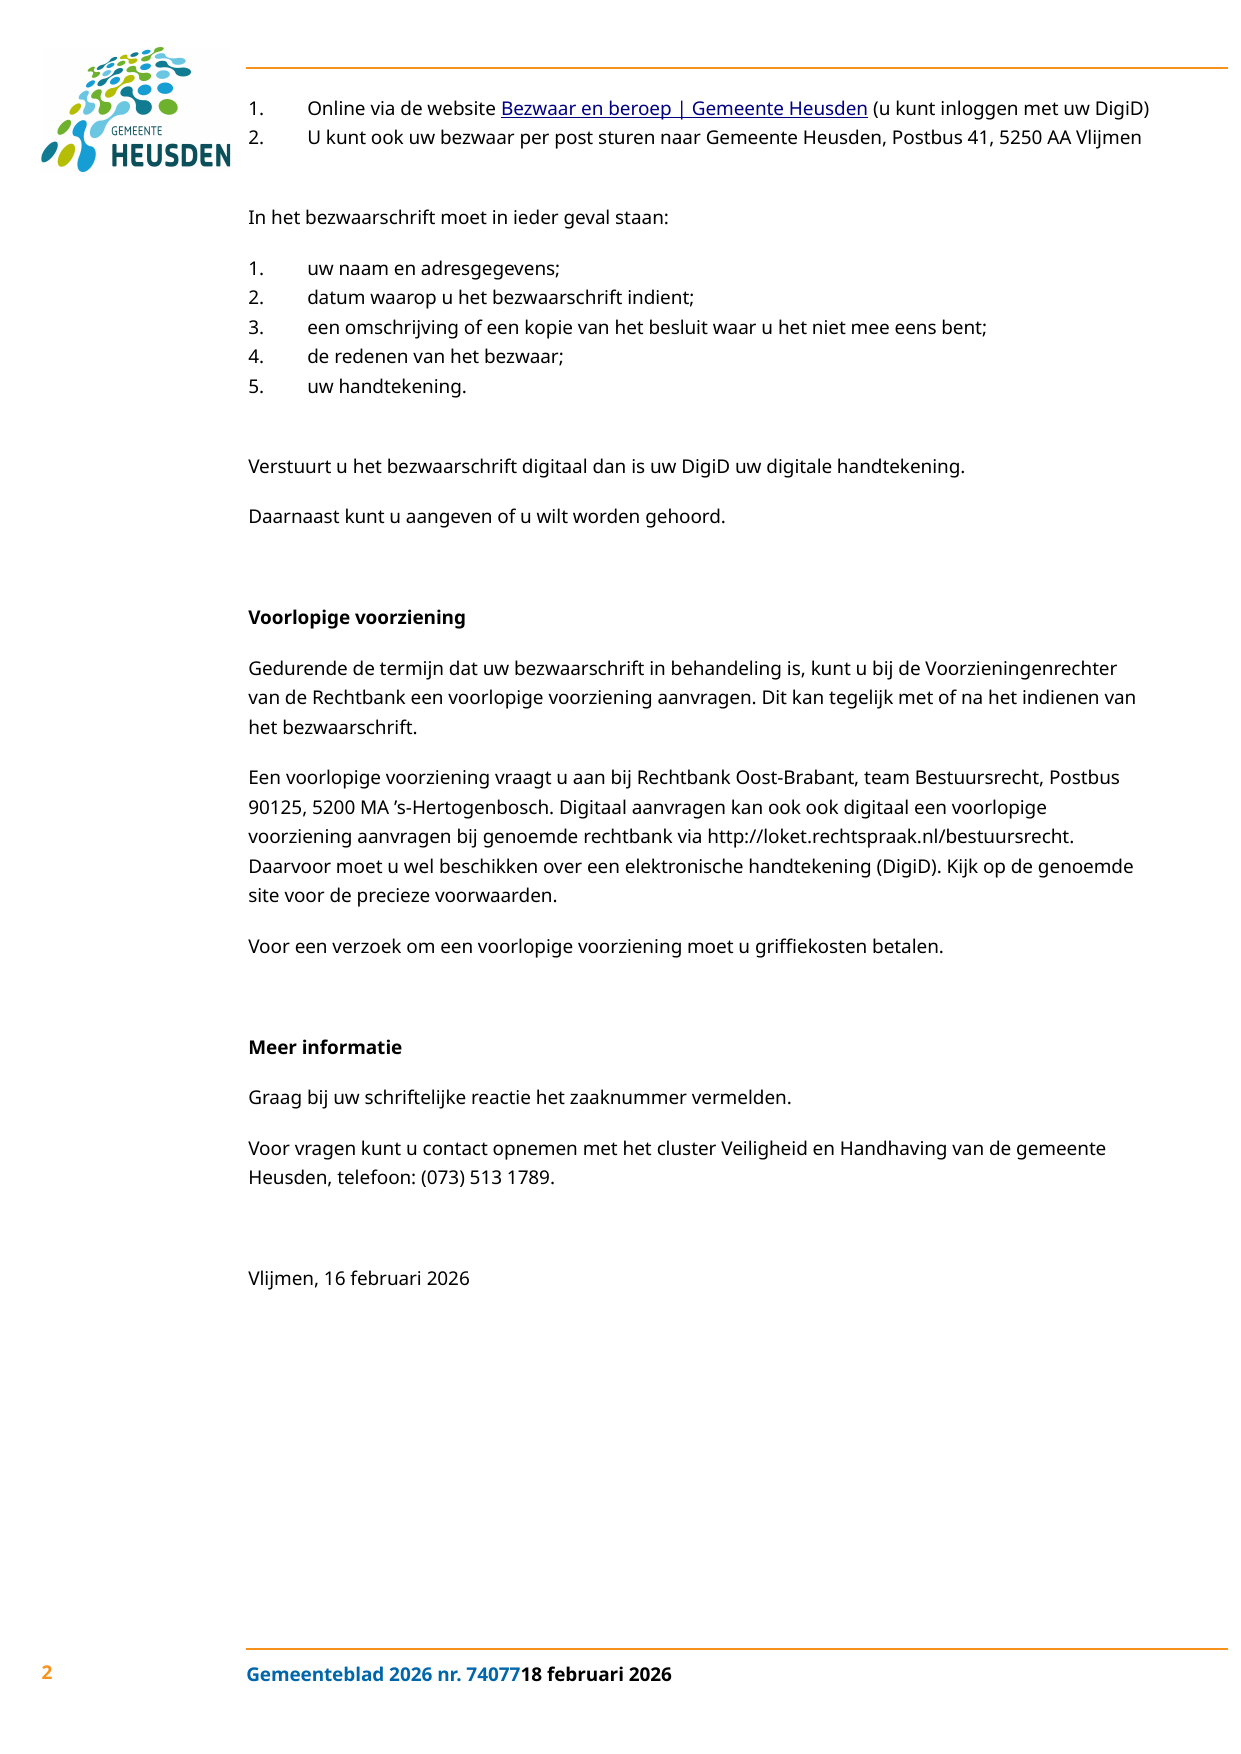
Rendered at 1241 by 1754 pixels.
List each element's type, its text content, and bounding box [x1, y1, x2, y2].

list Online via de website Bezwaar en beroep | Gemeente Heusden (u kunt inloggen met uw DigiD) [248, 95, 1152, 121]
list datum waarop u het bezwaarschrift indient; [248, 284, 1152, 310]
list de redenen van het bezwaar; [248, 343, 1152, 369]
text Voorlopige voorziening [248, 604, 1152, 630]
list U kunt ook uw bezwaar per post sturen naar Gemeente Heusden, Postbus 41, 5250 AA Vlijmen [248, 124, 1152, 150]
text Vlijmen, 16 februari 2026 [248, 1265, 1152, 1291]
text Voor een verzoek om een voorlopige voorziening moet u griffiekosten betalen. [248, 933, 1152, 959]
text Daarnaast kunt u aangeven of u wilt worden gehoord. [248, 503, 1152, 529]
text In het bezwaarschrift moet in ieder geval staan: [248, 204, 1152, 230]
list een omschrijving of een kopie van het besluit waar u het niet mee eens bent; [248, 314, 1152, 340]
text Gedurende de termijn dat uw bezwaarschrift in behandeling is, kunt u bij de Voorzieningenrechter van de Rechtbank een voorlopige voorziening aanvragen. Dit kan tegelijk met of na het indienen van het bezwaarschrift. [248, 655, 1152, 740]
text Voor vragen kunt u contact opnemen met het cluster Veiligheid en Handhaving van de gemeente Heusden, telefoon: (073) 513 1789. [248, 1135, 1152, 1190]
text Verstuurt u het bezwaarschrift digitaal dan is uw DigiD uw digitale handtekening. [248, 453, 1152, 479]
list uw handtekening. [248, 373, 1152, 399]
text Meer informatie [248, 1034, 1152, 1060]
picture [41, 47, 231, 172]
text Een voorlopige voorziening vraagt u aan bij Rechtbank Oost-Brabant, team Bestuursrecht, Postbus 90125, 5200 MA ’s-Hertogenbosch. Digitaal aanvragen kan ook ook digitaal een voorlopige voorziening aanvragen bij genoemde rechtbank via http://loket.rechtspraak.nl/bestuursrecht. Daarvoor moet u wel beschikken over een elektronische handtekening (DigiD). Kijk op de genoemde site voor de precieze voorwaarden. [248, 764, 1152, 908]
text Graag bij uw schriftelijke reactie het zaaknummer vermelden. [248, 1084, 1152, 1110]
list uw naam en adresgegevens; [248, 255, 1152, 281]
